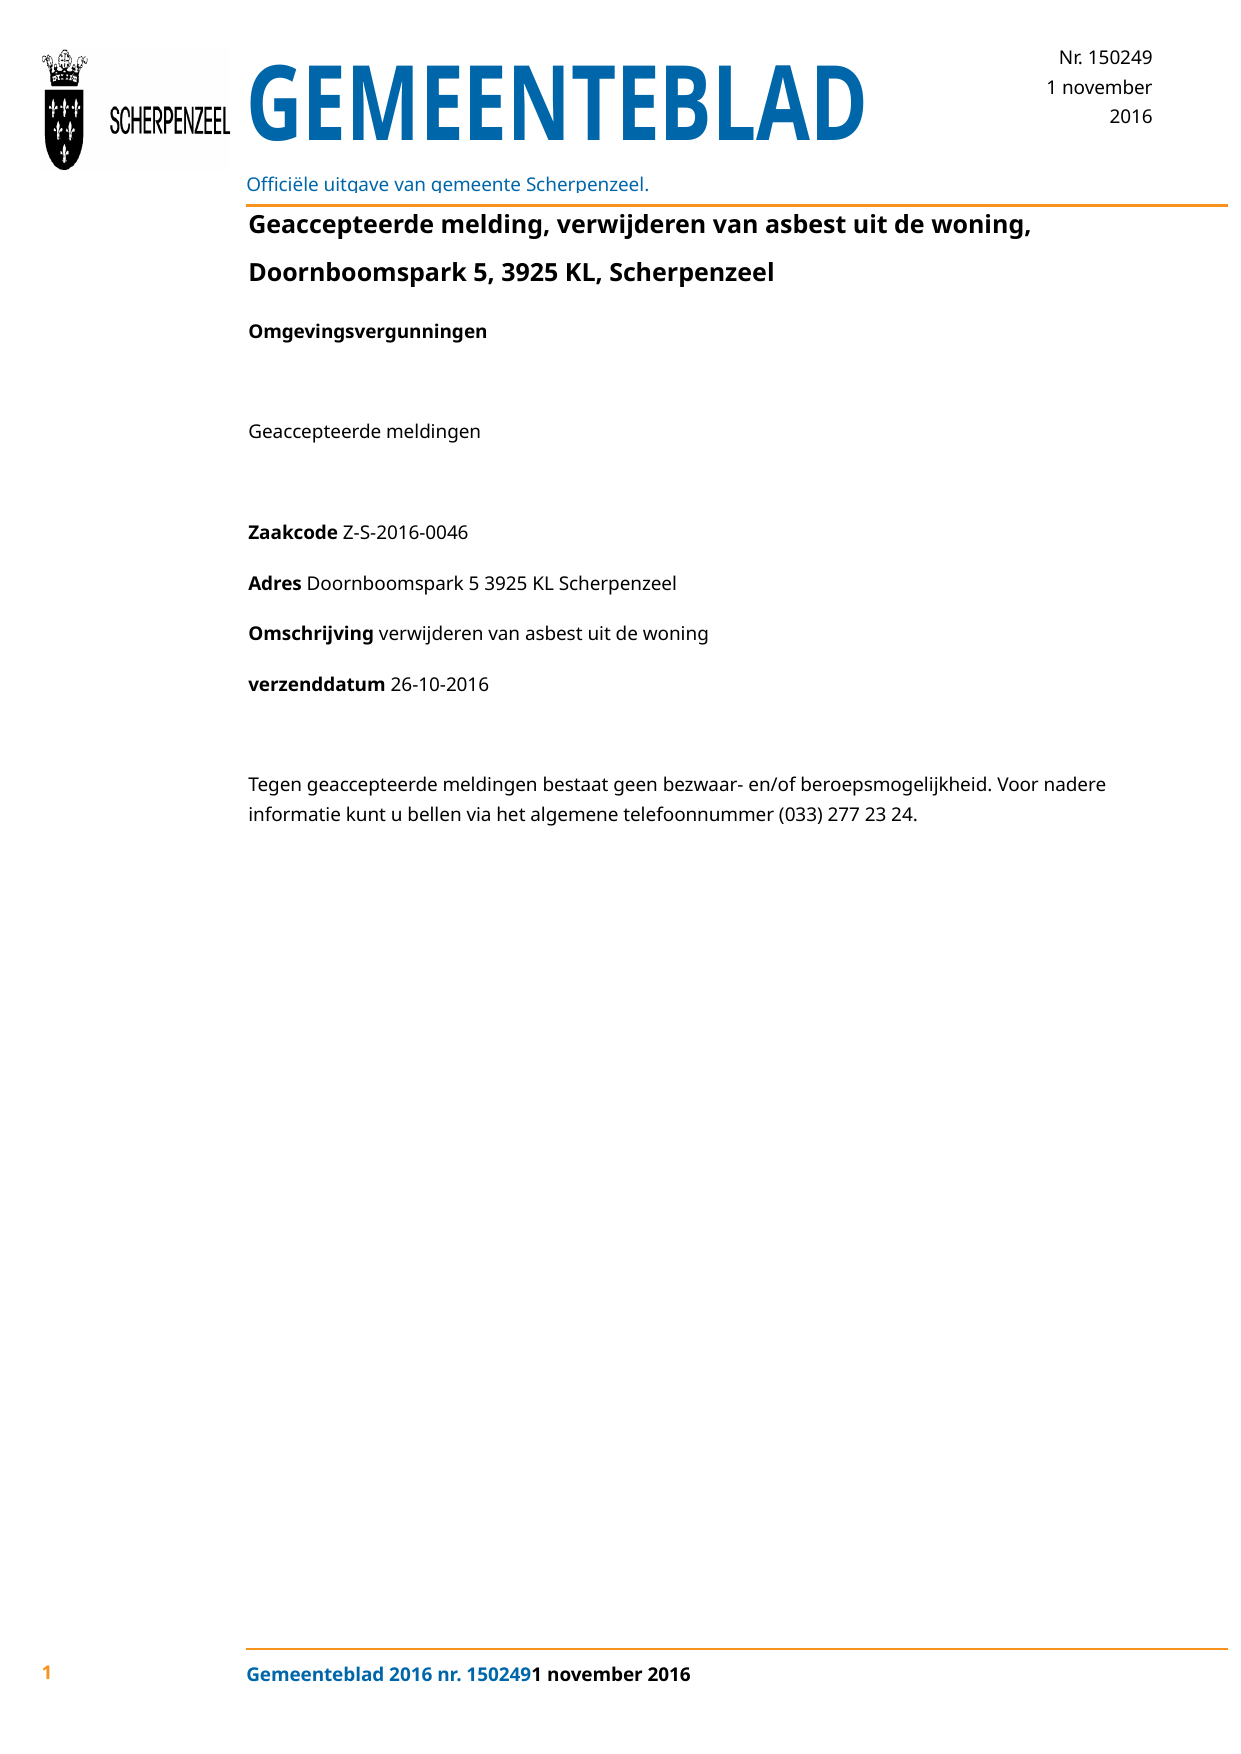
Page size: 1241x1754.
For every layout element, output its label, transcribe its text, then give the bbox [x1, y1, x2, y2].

text verzenddatum 26-10-2016 [248, 671, 1152, 697]
text Geaccepteerde melding, verwijderen van asbest uit de woning, Doornboomspark 5, 3925 KL, Scherpenzeel [248, 207, 1152, 288]
picture [41, 47, 231, 172]
text Tegen geaccepteerde meldingen bestaat geen bezwaar- en/of beroepsmogelijkheid. Voor nadere informatie kunt u bellen via het algemene telefoonnummer (033) 277 23 24. [248, 772, 1152, 827]
text Geaccepteerde meldingen [248, 419, 1152, 444]
text Omschrijving verwijderen van asbest uit de woning [248, 620, 1152, 646]
text Omgevingsvergunningen [248, 318, 1152, 344]
text Adres Doornboomspark 5 3925 KL Scherpenzeel [248, 570, 1152, 596]
text Zaakcode Z-S-2016-0046 [248, 519, 1152, 545]
